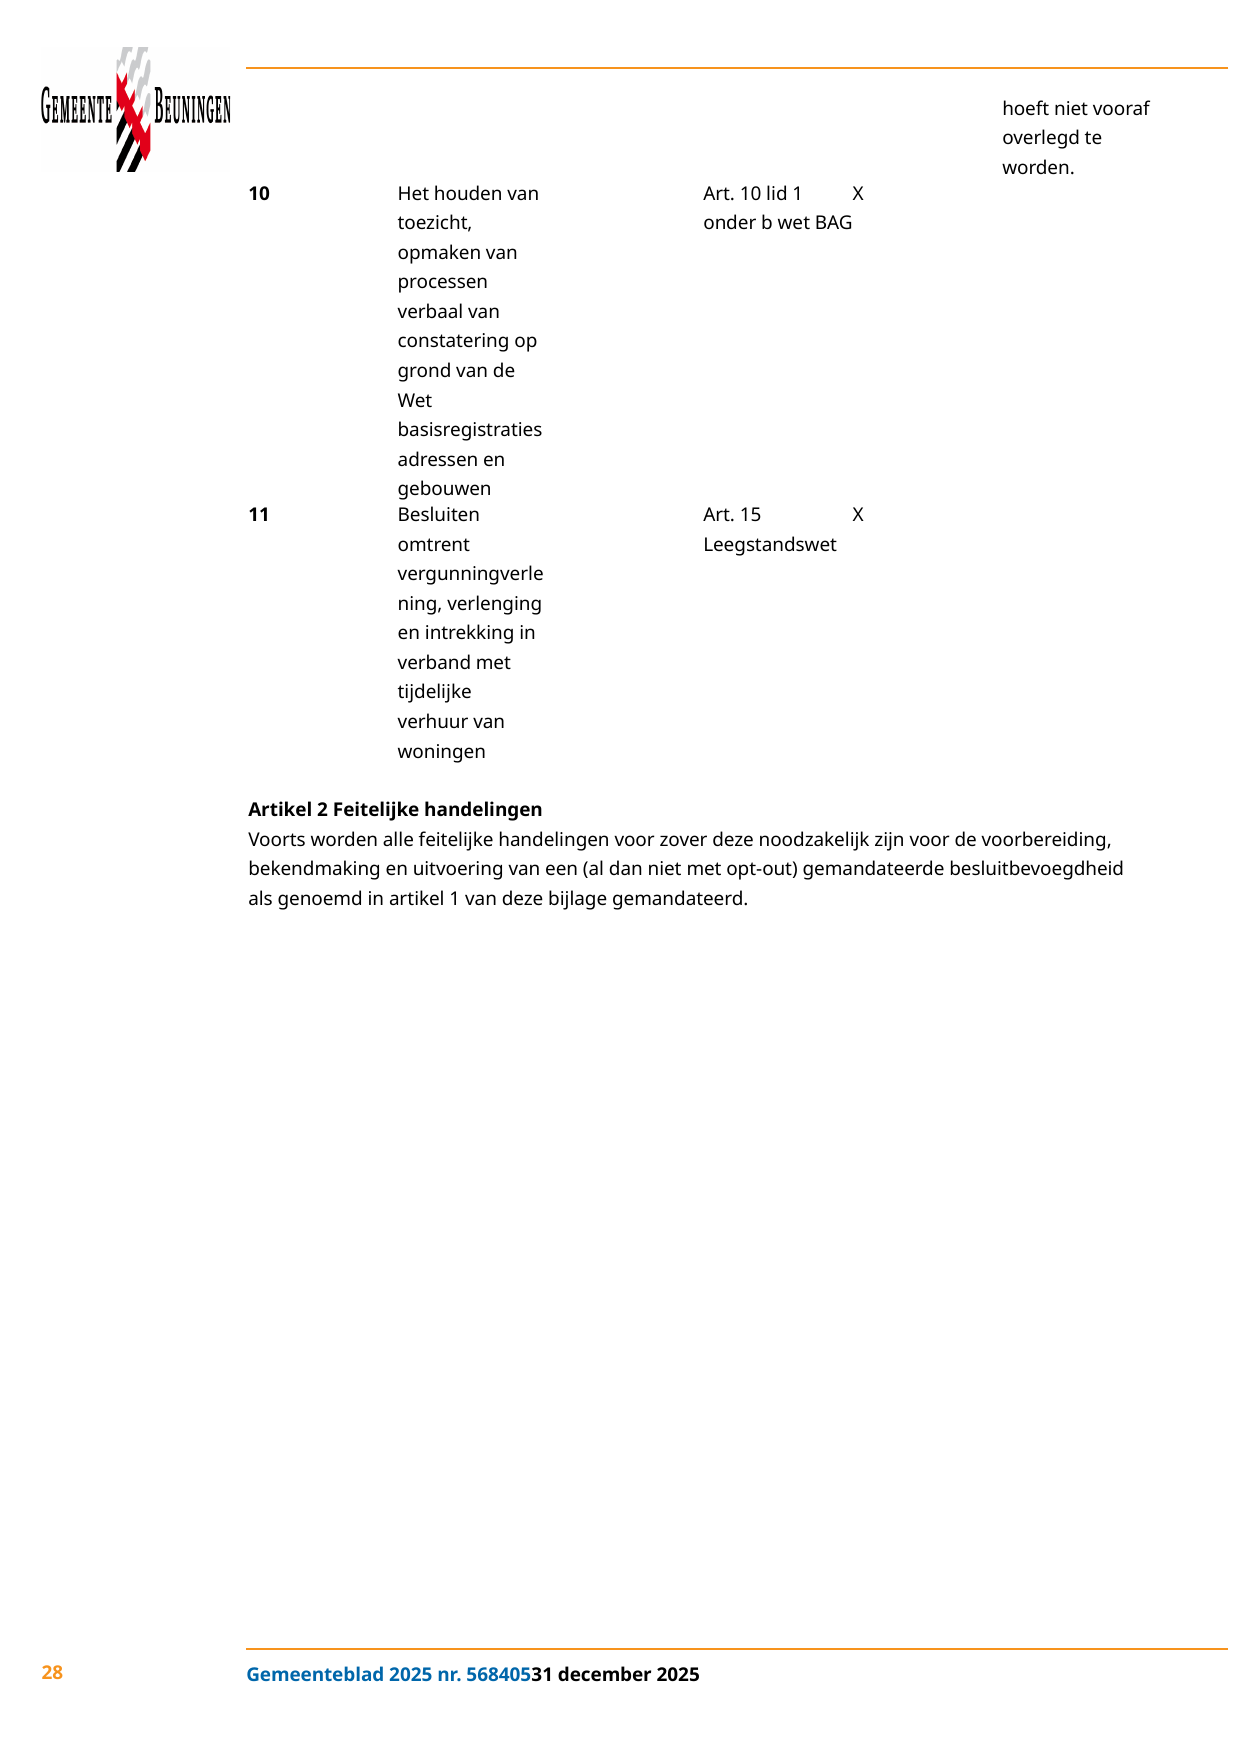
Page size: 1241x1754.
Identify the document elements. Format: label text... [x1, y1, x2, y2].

table_cell [248, 95, 397, 180]
table_cell [547, 95, 703, 180]
table_cell Besluiten omtrent vergunningverlening, verlenging en intrekking in verband met tijdelijke verhuur van woningen [398, 501, 547, 764]
table_cell Het houden van toezicht, opmaken van processen verbaal van constatering op grond van de Wet basisregistraties adressen en gebouwen [398, 180, 547, 501]
table_cell Art. 10 lid 1 onder b wet BAG [703, 180, 852, 501]
text Artikel 2 Feitelijke handelingen [248, 796, 1152, 822]
table_cell 10 [248, 180, 397, 501]
picture [41, 47, 231, 172]
table_cell 11 [248, 501, 397, 764]
table_cell [398, 95, 547, 180]
table_cell [703, 95, 852, 180]
table_cell [547, 180, 703, 501]
table_cell Art. 15 Leegstandswet [703, 501, 852, 764]
table_cell X [853, 180, 1002, 501]
table_cell [853, 95, 1002, 180]
table_cell [547, 501, 703, 764]
table_cell hoeft niet vooraf overlegd te worden. [1002, 95, 1152, 180]
table_cell [1002, 501, 1152, 764]
table_cell [1002, 180, 1152, 501]
table_cell X [853, 501, 1002, 764]
text Voorts worden alle feitelijke handelingen voor zover deze noodzakelijk zijn voor de voorbereiding, bekendmaking en uitvoering van een (al dan niet met opt-out) gemandateerde besluitbevoegdheid als genoemd in artikel 1 van deze bijlage gemandateerd. [248, 826, 1152, 911]
